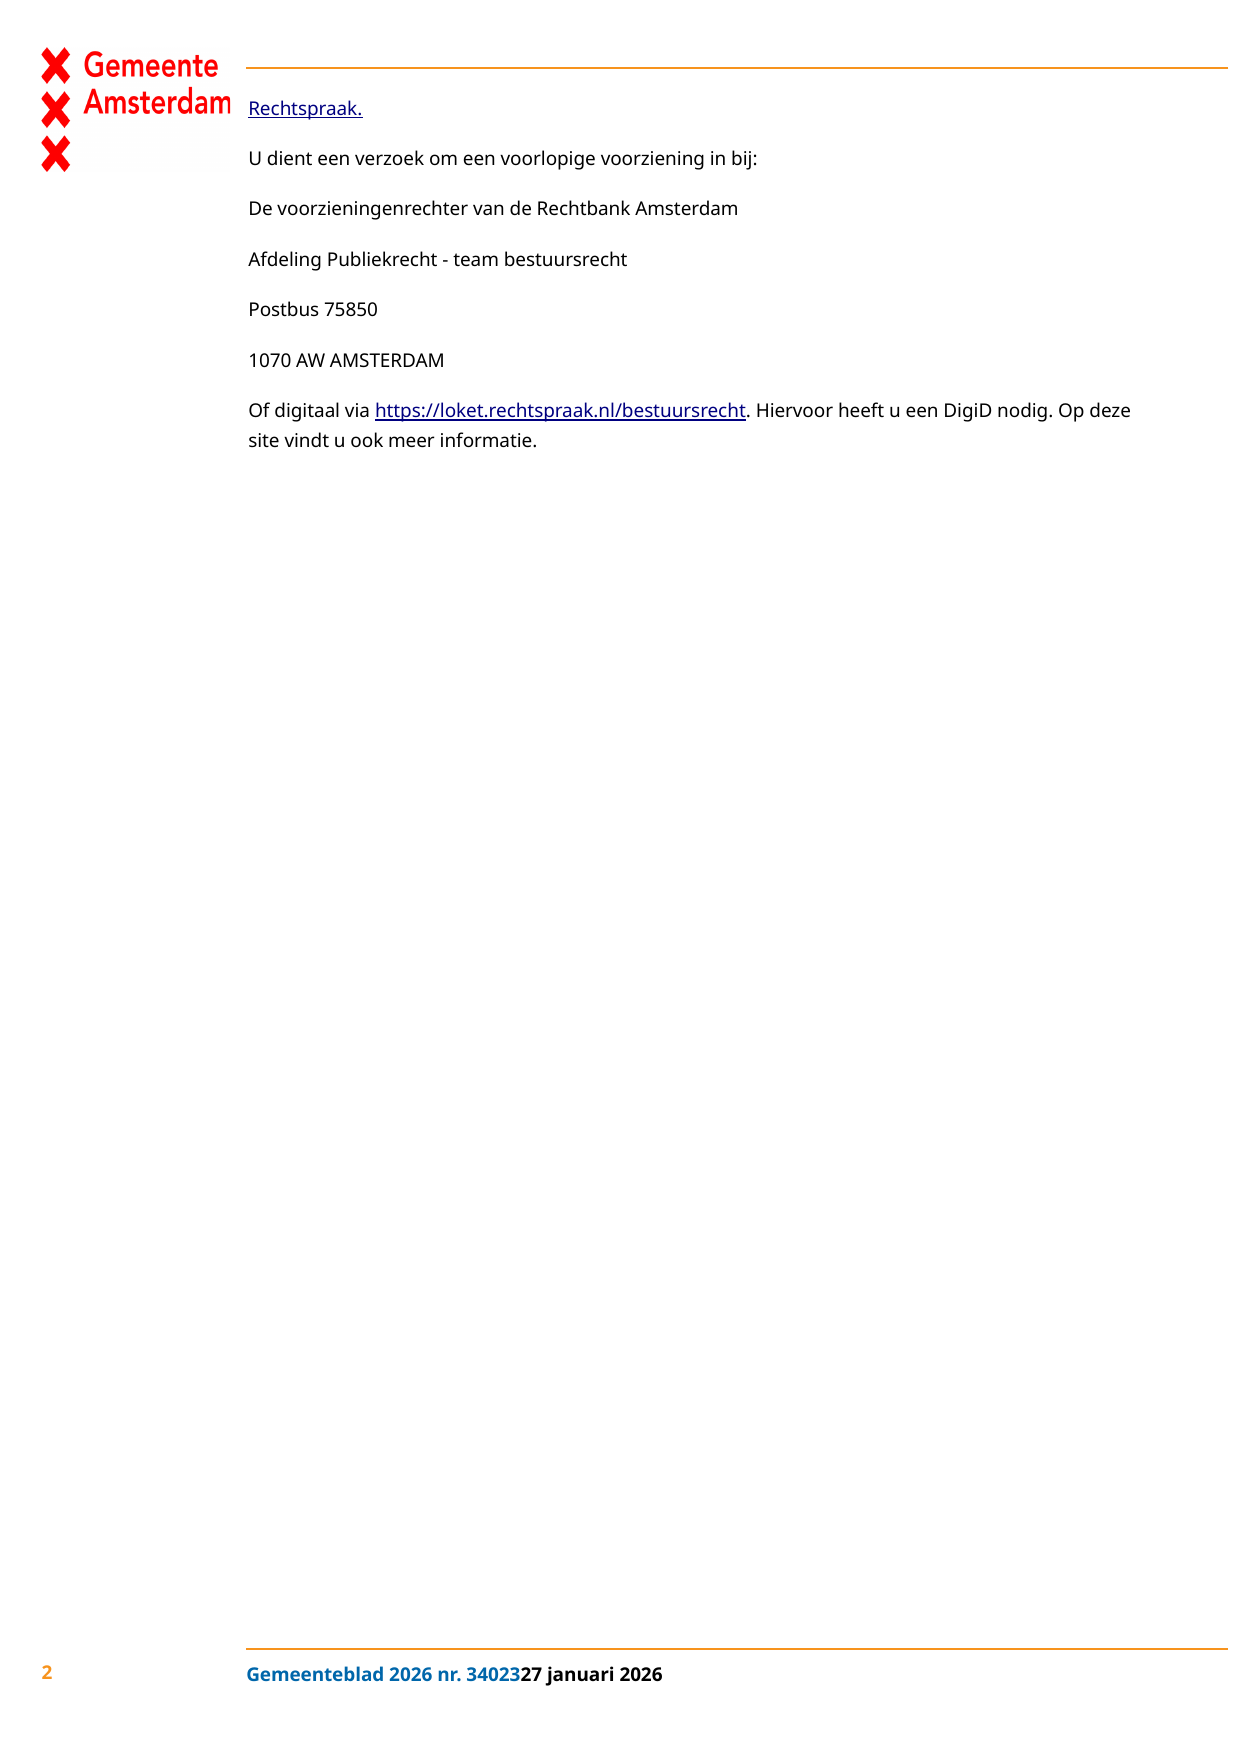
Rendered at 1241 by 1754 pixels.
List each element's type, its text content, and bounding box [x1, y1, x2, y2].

picture [41, 47, 231, 172]
text Afdeling Publiekrecht - team bestuursrecht [248, 246, 1152, 272]
text Of digitaal via https://loket.rechtspraak.nl/bestuursrecht. Hiervoor heeft u een DigiD nodig. Op deze site vindt u ook meer informatie. [248, 397, 1152, 453]
text Rechtspraak. [248, 95, 1152, 121]
text U dient een verzoek om een voorlopige voorziening in bij: [248, 145, 1152, 171]
text Postbus 75850 [248, 296, 1152, 322]
text 1070 AW AMSTERDAM [248, 347, 1152, 373]
text De voorzieningenrechter van de Rechtbank Amsterdam [248, 196, 1152, 221]
